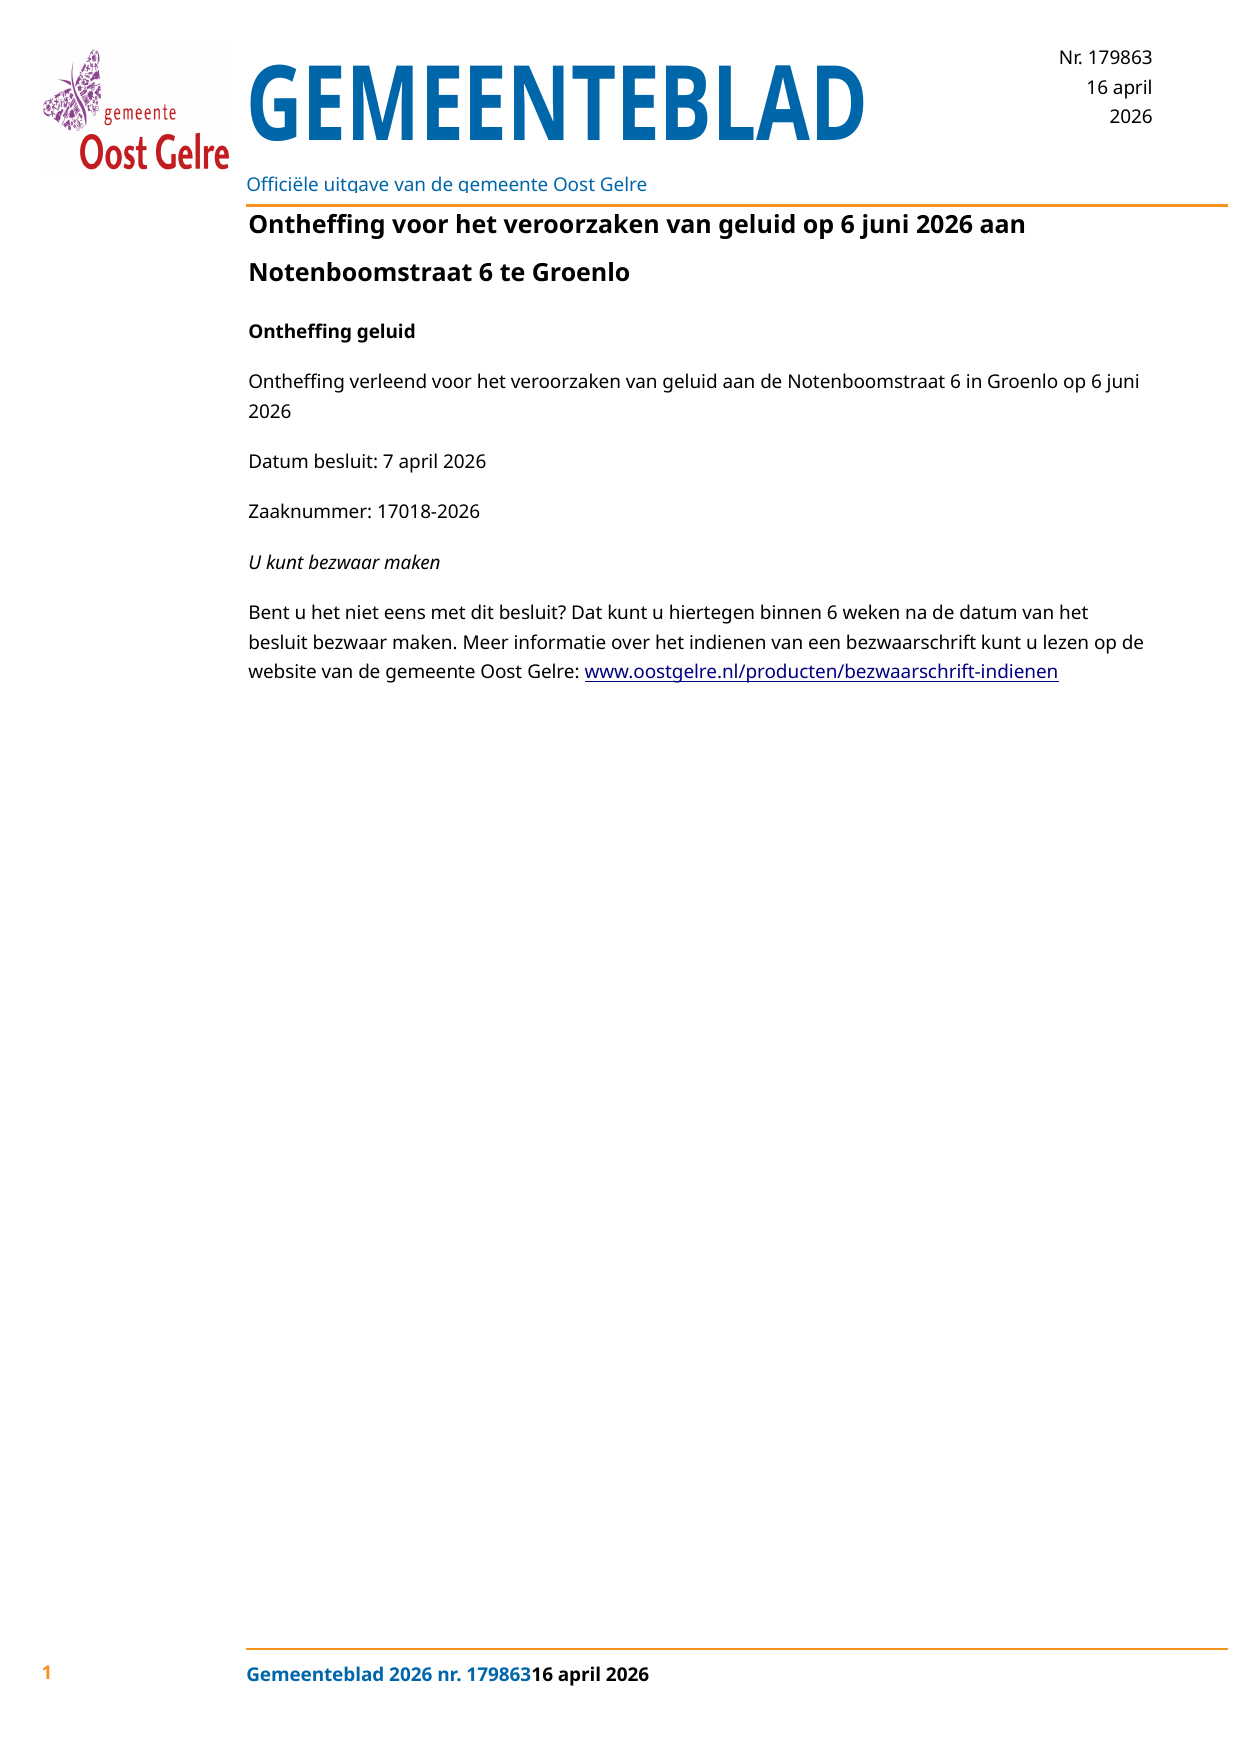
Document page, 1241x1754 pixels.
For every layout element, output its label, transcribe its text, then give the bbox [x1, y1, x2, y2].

text Datum besluit: 7 april 2026 [248, 448, 1152, 474]
text Ontheffing geluid [248, 318, 1152, 344]
text Bent u het niet eens met dit besluit? Dat kunt u hiertegen binnen 6 weken na de datum van het besluit bezwaar maken. Meer informatie over het indienen van een bezwaarschrift kunt u lezen op de website van de gemeente Oost Gelre: www.oostgelre.nl/producten/bezwaarschrift-indienen [248, 599, 1152, 684]
text Ontheffing voor het veroorzaken van geluid op 6 juni 2026 aan Notenboomstraat 6 te Groenlo [248, 207, 1152, 288]
text Ontheffing verleend voor het veroorzaken van geluid aan de Notenboomstraat 6 in Groenlo op 6 juni 2026 [248, 368, 1152, 424]
text U kunt bezwaar maken [248, 549, 1152, 575]
text Zaaknummer: 17018-2026 [248, 499, 1152, 524]
picture [41, 47, 231, 172]
